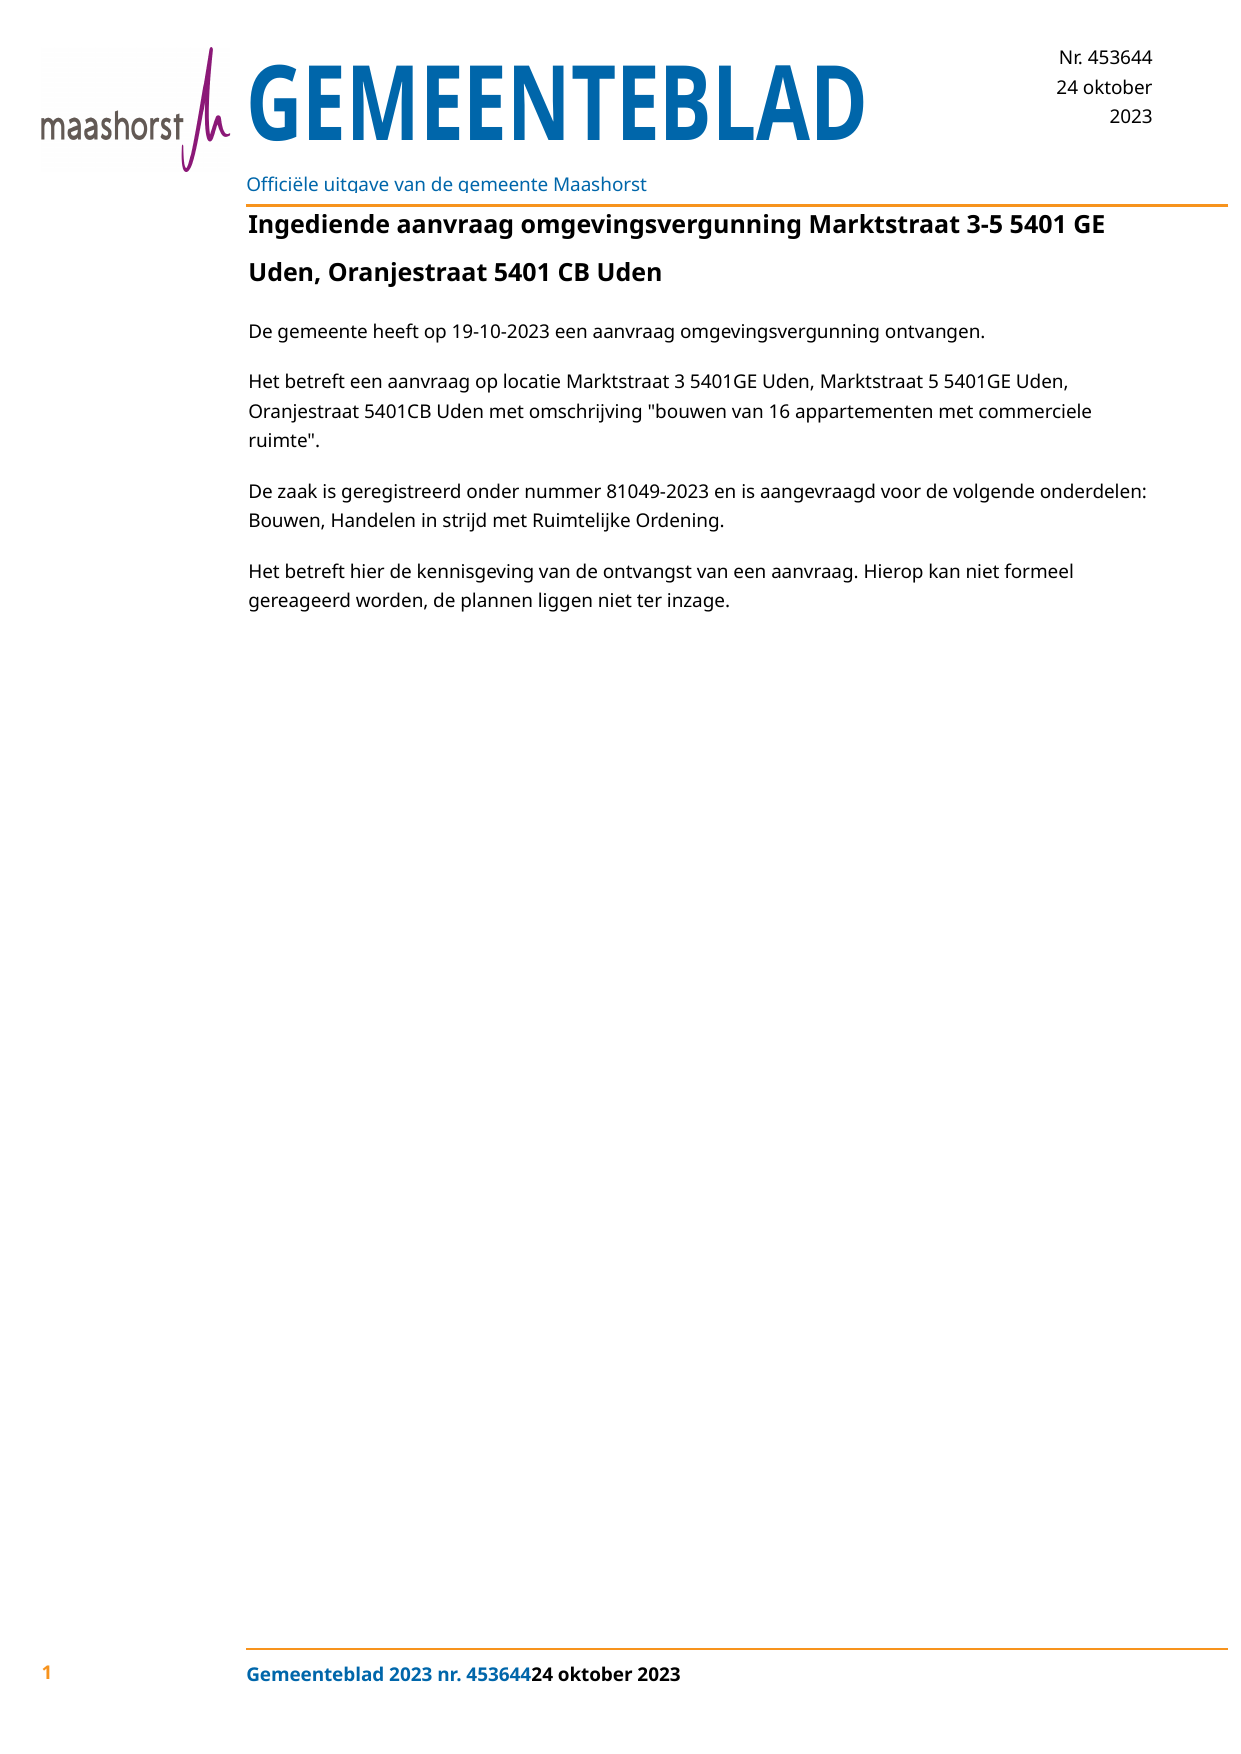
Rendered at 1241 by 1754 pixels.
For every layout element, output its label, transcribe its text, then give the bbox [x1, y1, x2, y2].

picture [41, 47, 231, 172]
text De gemeente heeft op 19-10-2023 een aanvraag omgevingsvergunning ontvangen. [248, 318, 1152, 344]
text Het betreft hier de kennisgeving van de ontvangst van een aanvraag. Hierop kan niet formeel gereageerd worden, de plannen liggen niet ter inzage. [248, 558, 1152, 613]
text Het betreft een aanvraag op locatie Marktstraat 3 5401GE Uden, Marktstraat 5 5401GE Uden, Oranjestraat 5401CB Uden met omschrijving "bouwen van 16 appartementen met commerciele ruimte". [248, 368, 1152, 453]
text Ingediende aanvraag omgevingsvergunning Marktstraat 3-5 5401 GE Uden, Oranjestraat 5401 CB Uden [248, 207, 1152, 288]
text De zaak is geregistreerd onder nummer 81049-2023 en is aangevraagd voor de volgende onderdelen: Bouwen, Handelen in strijd met Ruimtelijke Ordening. [248, 478, 1152, 533]
